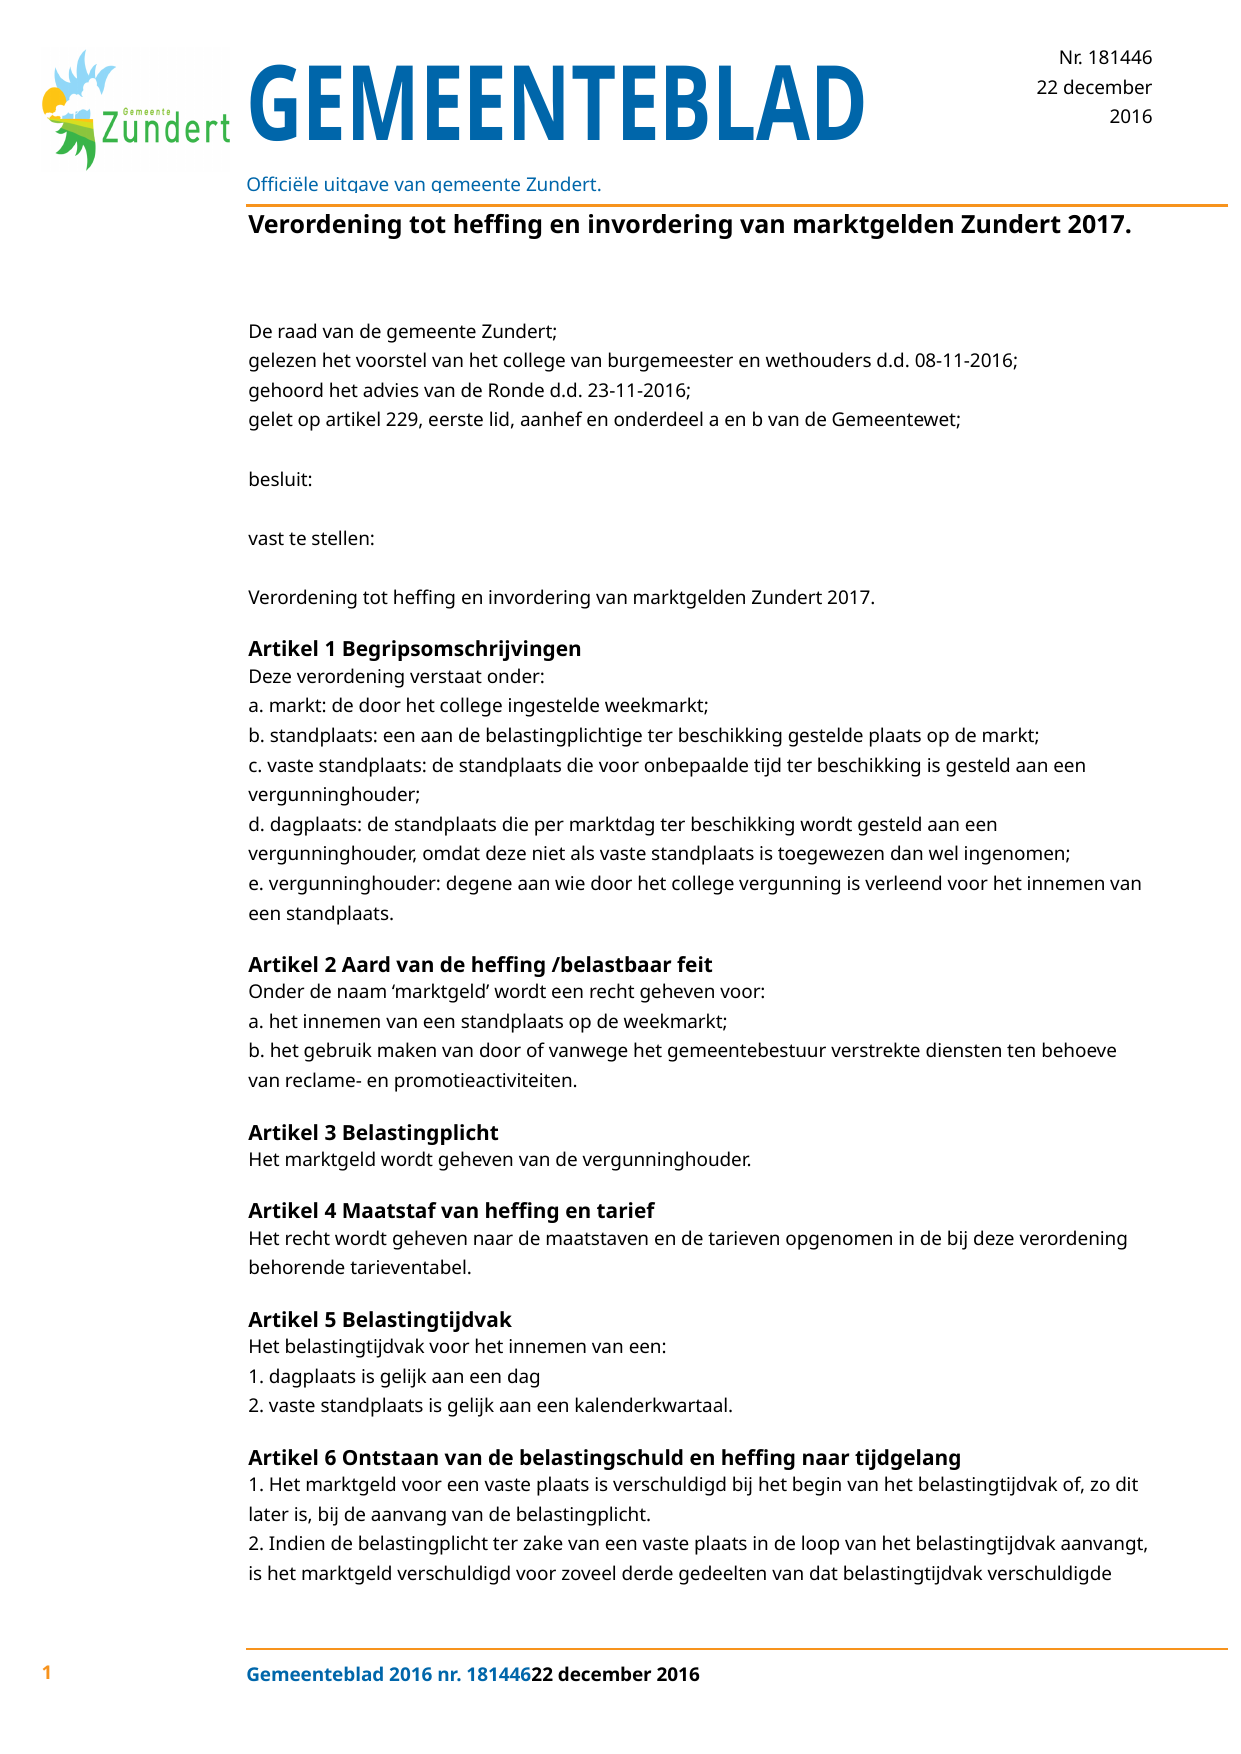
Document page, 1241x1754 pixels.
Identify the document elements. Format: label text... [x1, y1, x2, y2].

text Verordening tot heffing en invordering van marktgelden Zundert 2017. [248, 207, 1152, 288]
text Het marktgeld wordt geheven van de vergunninghouder. [248, 1146, 1152, 1172]
text Artikel 4 Maatstaf van heffing en tarief [248, 1197, 1152, 1225]
text Artikel 1 Begripsomschrijvingen [248, 634, 1152, 663]
text Artikel 5 Belastingtijdvak [248, 1305, 1152, 1333]
text gelezen het voorstel van het college van burgemeester en wethouders d.d. 08-11-2016; [248, 347, 1152, 373]
text Verordening tot heffing en invordering van marktgelden Zundert 2017. [248, 584, 1152, 610]
text Onder de naam ‘marktgeld’ wordt een recht geheven voor: [248, 978, 1152, 1004]
picture [41, 47, 231, 172]
text gelet op artikel 229, eerste lid, aanhef en onderdeel a en b van de Gemeentewet; [248, 407, 1152, 432]
text De raad van de gemeente Zundert; [248, 318, 1152, 344]
text gehoord het advies van de Ronde d.d. 23-11-2016; [248, 377, 1152, 403]
text 2. Indien de belastingplicht ter zake van een vaste plaats in de loop van het belastingtijdvak aanvangt, is het marktgeld verschuldigd voor zoveel derde gedeelten van dat belastingtijdvak verschuldigde [248, 1531, 1152, 1586]
text Artikel 3 Belastingplicht [248, 1118, 1152, 1146]
text c. vaste standplaats: de standplaats die voor onbepaalde tijd ter beschikking is gesteld aan een vergunninghouder; [248, 752, 1152, 807]
text 1. Het marktgeld voor een vaste plaats is verschuldigd bij het begin van het belastingtijdvak of, zo dit later is, bij de aanvang van de belastingplicht. [248, 1471, 1152, 1527]
text a. markt: de door het college ingestelde weekmarkt; [248, 693, 1152, 718]
text Het belastingtijdvak voor het innemen van een: [248, 1333, 1152, 1359]
text Deze verordening verstaat onder: [248, 663, 1152, 689]
text besluit: [248, 466, 1152, 492]
text 2. vaste standplaats is gelijk aan een kalenderkwartaal. [248, 1393, 1152, 1418]
text b. standplaats: een aan de belastingplichtige ter beschikking gestelde plaats op de markt; [248, 722, 1152, 748]
text d. dagplaats: de standplaats die per marktdag ter beschikking wordt gesteld aan een vergunninghouder, omdat deze niet als vaste standplaats is toegewezen dan wel ingenomen; [248, 811, 1152, 866]
text vast te stellen: [248, 525, 1152, 551]
text b. het gebruik maken van door of vanwege het gemeentebestuur verstrekte diensten ten behoeve van reclame- en promotieactiviteiten. [248, 1038, 1152, 1093]
text 1. dagplaats is gelijk aan een dag [248, 1363, 1152, 1389]
text Het recht wordt geheven naar de maatstaven en de tarieven opgenomen in de bij deze verordening behorende tarieventabel. [248, 1225, 1152, 1280]
text e. vergunninghouder: degene aan wie door het college vergunning is verleend voor het innemen van een standplaats. [248, 870, 1152, 925]
text a. het innemen van een standplaats op de weekmarkt; [248, 1008, 1152, 1034]
text Artikel 6 Ontstaan van de belastingschuld en heffing naar tijdgelang [248, 1443, 1152, 1471]
text Artikel 2 Aard van de heffing /belastbaar feit [248, 950, 1152, 978]
